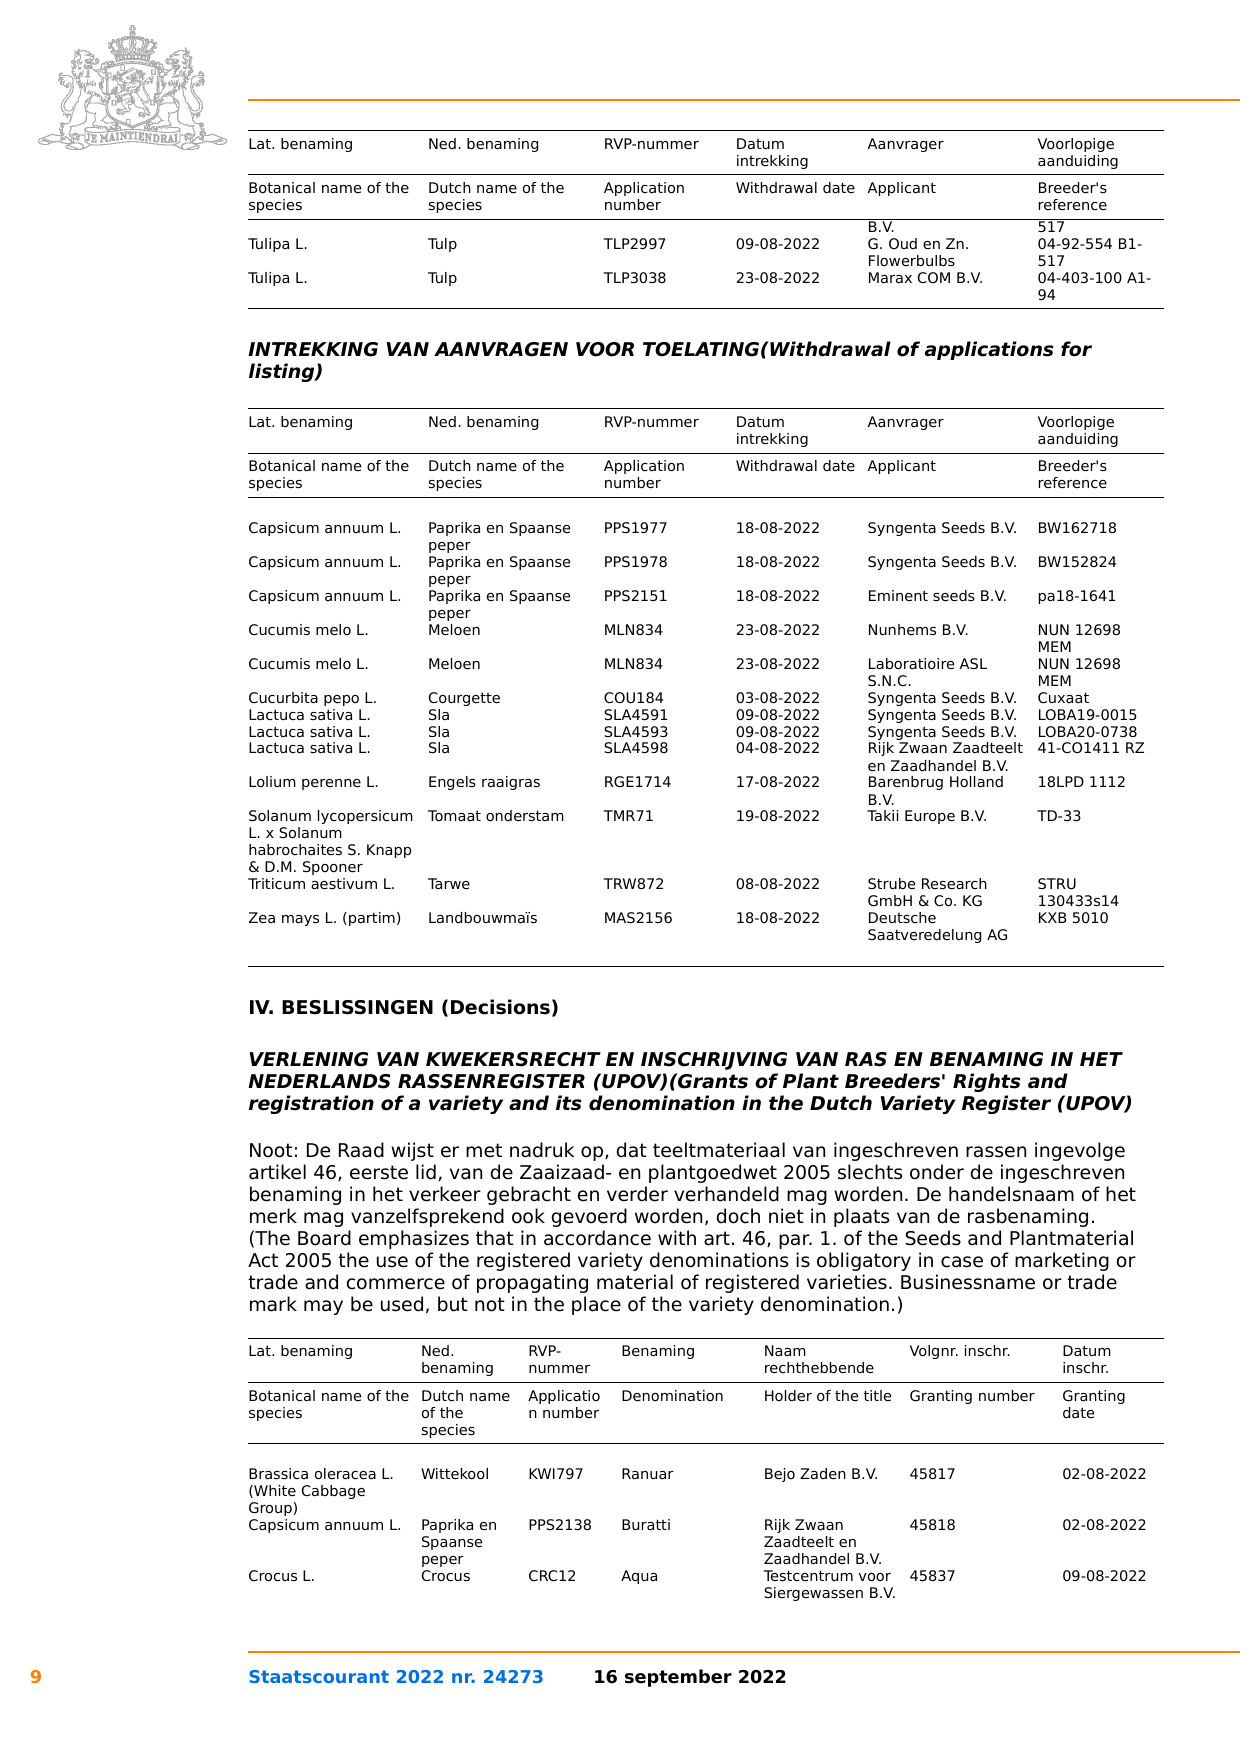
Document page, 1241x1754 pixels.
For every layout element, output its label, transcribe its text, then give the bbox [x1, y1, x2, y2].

table_cell Ranuar [615, 1466, 757, 1517]
table_cell PPS1977 [598, 520, 729, 554]
table_cell TMR71 [598, 808, 729, 876]
table_cell Marax COM B.V. [862, 270, 1031, 308]
table_cell Cucumis melo L. [248, 622, 422, 656]
table_cell Dutch name of the species [415, 1383, 522, 1443]
table_cell Capsicum annuum L. [248, 554, 422, 588]
table_cell STRU 130433s14 [1031, 876, 1163, 910]
table_cell NUN 12698 MEM [1031, 622, 1163, 656]
table_cell 41-CO1411 RZ [1031, 740, 1163, 774]
table_cell 45817 [903, 1466, 1056, 1517]
table_cell [862, 498, 1031, 520]
table_cell [248, 944, 422, 966]
table_cell TRW872 [598, 876, 729, 910]
table_cell 18LPD 1112 [1031, 774, 1163, 808]
table_cell 45837 [903, 1568, 1056, 1602]
table_cell [422, 944, 598, 966]
table_cell RGE1714 [598, 774, 729, 808]
table_cell [903, 1444, 1056, 1466]
table_cell 45818 [903, 1517, 1056, 1568]
text Noot: De Raad wijst er met nadruk op, dat teeltmateriaal van ingeschreven rassen ingevolge artikel 46, eerste lid, van de Zaaizaad- en plantgoedwet 2005 slechts onder de ingeschreven benaming in het verkeer gebracht en verder verhandeld mag worden. De handelsnaam of het merk mag vanzelfsprekend ook gevoerd worden, doch niet in plaats van de rasbenaming. [248, 1140, 1163, 1228]
table_cell Application number [598, 454, 729, 497]
table_cell Application number [598, 175, 729, 219]
table_cell Tulipa L. [248, 270, 422, 308]
table_cell Tarwe [422, 876, 598, 910]
table_header Aanvrager [862, 131, 1031, 174]
table_cell Granting number [903, 1383, 1056, 1443]
table_cell Laboratioire ASL S.N.C. [862, 656, 1031, 689]
table_cell Barenbrug Holland B.V. [862, 774, 1031, 808]
table_cell 517 [1031, 220, 1163, 236]
table_header Datum inschr. [1056, 1339, 1163, 1382]
table_cell [422, 220, 598, 236]
table_cell Paprika en Spaanse peper [415, 1517, 522, 1568]
table_cell 09-08-2022 [730, 724, 862, 740]
table_cell TD-33 [1031, 808, 1163, 876]
table_cell [522, 1444, 615, 1466]
table_cell Withdrawal date [730, 454, 862, 497]
table_cell Tulipa L. [248, 236, 422, 269]
table_cell PPS2151 [598, 588, 729, 622]
table_cell 02-08-2022 [1056, 1517, 1163, 1568]
table_header Ned. benaming [415, 1339, 522, 1382]
table_cell Testcentrum voor Siergewassen B.V. [758, 1568, 903, 1602]
table_header Aanvrager [862, 409, 1031, 453]
table_cell Lactuca sativa L. [248, 724, 422, 740]
table_header Ned. benaming [422, 131, 598, 174]
table_cell [758, 1444, 903, 1466]
table_cell [862, 944, 1031, 966]
table_cell [598, 498, 729, 520]
table_header RVP-nummer [598, 131, 729, 174]
table_cell Syngenta Seeds B.V. [862, 690, 1031, 706]
table_cell NUN 12698 MEM [1031, 656, 1163, 689]
table_header Datum intrekking [730, 131, 862, 174]
table_cell MLN834 [598, 656, 729, 689]
table_cell [598, 220, 729, 236]
table_cell 23-08-2022 [730, 270, 862, 308]
subtitle VERLENING VAN KWEKERSRECHT EN INSCHRIJVING VAN RAS EN BENAMING IN HET NEDERLANDS RASSENREGISTER (UPOV)(Grants of Plant Breeders' Rights and registration of a variety and its denomination in the Dutch Variety Register (UPOV) [248, 1049, 1163, 1115]
table_header RVP-nummer [598, 409, 729, 453]
table_cell Granting date [1056, 1383, 1163, 1443]
table_cell Breeder's reference [1031, 454, 1163, 497]
table_cell BW152824 [1031, 554, 1163, 588]
table_cell Lolium perenne L. [248, 774, 422, 808]
table_cell [422, 498, 598, 520]
table_cell 23-08-2022 [730, 656, 862, 689]
table_cell Capsicum annuum L. [248, 1517, 415, 1568]
table_cell 18-08-2022 [730, 588, 862, 622]
table_cell Wittekool [415, 1466, 522, 1517]
table_cell LOBA19-0015 [1031, 706, 1163, 723]
table_cell Bejo Zaden B.V. [758, 1466, 903, 1517]
table_cell [1031, 498, 1163, 520]
subtitle IV. BESLISSINGEN (Decisions) [248, 997, 1163, 1019]
table_cell Breeder's reference [1031, 175, 1163, 219]
table_cell [248, 498, 422, 520]
table_cell Capsicum annuum L. [248, 588, 422, 622]
table_cell Tomaat onderstam [422, 808, 598, 876]
table_cell Paprika en Spaanse peper [422, 588, 598, 622]
table_cell [730, 944, 862, 966]
table_cell 09-08-2022 [730, 706, 862, 723]
table_cell Courgette [422, 690, 598, 706]
table_header Datum intrekking [730, 409, 862, 453]
table_cell 04-403-100 A1-94 [1031, 270, 1163, 308]
table_cell Crocus L. [248, 1568, 415, 1602]
table_cell [248, 220, 422, 236]
table_cell B.V. [862, 220, 1031, 236]
table_header Voorlopige aanduiding [1031, 409, 1163, 453]
table_cell [415, 1444, 522, 1466]
table_cell Capsicum annuum L. [248, 520, 422, 554]
table_cell Syngenta Seeds B.V. [862, 554, 1031, 588]
table_cell Buratti [615, 1517, 757, 1568]
table_cell Triticum aestivum L. [248, 876, 422, 910]
table_cell Dutch name of the species [422, 175, 598, 219]
table_cell Deutsche Saatveredelung AG [862, 910, 1031, 944]
table_cell Tulp [422, 236, 598, 269]
table_cell COU184 [598, 690, 729, 706]
table_header Lat. benaming [248, 409, 422, 453]
table_cell Syngenta Seeds B.V. [862, 724, 1031, 740]
table_cell BW162718 [1031, 520, 1163, 554]
table_cell Eminent seeds B.V. [862, 588, 1031, 622]
table_cell Zea mays L. (partim) [248, 910, 422, 944]
table_header RVP-nummer [522, 1339, 615, 1382]
table_cell Aqua [615, 1568, 757, 1602]
table_cell TLP3038 [598, 270, 729, 308]
table_cell Applicant [862, 454, 1031, 497]
table_cell Syngenta Seeds B.V. [862, 706, 1031, 723]
table_cell MAS2156 [598, 910, 729, 944]
table_cell TLP2997 [598, 236, 729, 269]
table_cell Syngenta Seeds B.V. [862, 520, 1031, 554]
table_cell MLN834 [598, 622, 729, 656]
table_cell Solanum lycopersicum L. x Solanum habrochaites S. Knapp & D.M. Spooner [248, 808, 422, 876]
table_cell [615, 1444, 757, 1466]
table_cell Sla [422, 706, 598, 723]
table_cell 18-08-2022 [730, 520, 862, 554]
table_header Voorlopige aanduiding [1031, 131, 1163, 174]
table_header Benaming [615, 1339, 757, 1382]
table_cell PPS1978 [598, 554, 729, 588]
table_cell 09-08-2022 [730, 236, 862, 269]
table_cell SLA4593 [598, 724, 729, 740]
table_cell 17-08-2022 [730, 774, 862, 808]
table_cell Cucurbita pepo L. [248, 690, 422, 706]
table_cell Sla [422, 740, 598, 774]
table_cell Takii Europe B.V. [862, 808, 1031, 876]
table_cell Holder of the title [758, 1383, 903, 1443]
table_cell 09-08-2022 [1056, 1568, 1163, 1602]
table_cell Botanical name of the species [248, 1383, 415, 1443]
table_cell Applicant [862, 175, 1031, 219]
table_cell Application number [522, 1383, 615, 1443]
table_cell Brassica oleracea L. (White Cabbage Group) [248, 1466, 415, 1517]
table_cell Denomination [615, 1383, 757, 1443]
table_cell Sla [422, 724, 598, 740]
table_cell LOBA20-0738 [1031, 724, 1163, 740]
subtitle INTREKKING VAN AANVRAGEN VOOR TOELATING(Withdrawal of applications for listing) [248, 339, 1163, 383]
table_header Lat. benaming [248, 1339, 415, 1382]
table_cell Botanical name of the species [248, 454, 422, 497]
table_cell Rijk Zwaan Zaadteelt en Zaadhandel B.V. [862, 740, 1031, 774]
table_cell [248, 1444, 415, 1466]
table_cell PPS2138 [522, 1517, 615, 1568]
table_cell 18-08-2022 [730, 554, 862, 588]
table_cell 02-08-2022 [1056, 1466, 1163, 1517]
table_cell 19-08-2022 [730, 808, 862, 876]
table_cell Cuxaat [1031, 690, 1163, 706]
table_cell CRC12 [522, 1568, 615, 1602]
table_cell Landbouwmaïs [422, 910, 598, 944]
table_cell Lactuca sativa L. [248, 740, 422, 774]
table_cell Nunhems B.V. [862, 622, 1031, 656]
text (The Board emphasizes that in accordance with art. 46, par. 1. of the Seeds and Plantmaterial Act 2005 the use of the registered variety denominations is obligatory in case of marketing or trade and commerce of propagating material of registered varieties. Businessname or trade mark may be used, but not in the place of the variety denomination.) [248, 1228, 1163, 1316]
table_header Volgnr. inschr. [903, 1339, 1056, 1382]
table_cell Engels raaigras [422, 774, 598, 808]
table_cell Cucumis melo L. [248, 656, 422, 689]
table_cell SLA4591 [598, 706, 729, 723]
picture [38, 25, 227, 150]
table_cell Meloen [422, 656, 598, 689]
table_cell 03-08-2022 [730, 690, 862, 706]
table_cell [1056, 1444, 1163, 1466]
table_cell SLA4598 [598, 740, 729, 774]
table_cell pa18-1641 [1031, 588, 1163, 622]
table_cell Paprika en Spaanse peper [422, 554, 598, 588]
table_cell KWI797 [522, 1466, 615, 1517]
table_cell 23-08-2022 [730, 622, 862, 656]
table_cell 04-08-2022 [730, 740, 862, 774]
table_cell Botanical name of the species [248, 175, 422, 219]
table_cell Strube Research GmbH & Co. KG [862, 876, 1031, 910]
table_cell [598, 944, 729, 966]
table_cell Dutch name of the species [422, 454, 598, 497]
table_cell G. Oud en Zn. Flowerbulbs [862, 236, 1031, 269]
table_cell Rijk Zwaan Zaadteelt en Zaadhandel B.V. [758, 1517, 903, 1568]
table_header Naam rechthebbende [758, 1339, 903, 1382]
table_cell Paprika en Spaanse peper [422, 520, 598, 554]
table_cell Tulp [422, 270, 598, 308]
table_cell [1031, 944, 1163, 966]
table_header Lat. benaming [248, 131, 422, 174]
table_cell Crocus [415, 1568, 522, 1602]
table_cell 04-92-554 B1-517 [1031, 236, 1163, 269]
table_header Ned. benaming [422, 409, 598, 453]
table_cell [730, 498, 862, 520]
table_cell 18-08-2022 [730, 910, 862, 944]
table_cell Lactuca sativa L. [248, 706, 422, 723]
table_cell 08-08-2022 [730, 876, 862, 910]
table_cell KXB 5010 [1031, 910, 1163, 944]
table_cell [730, 220, 862, 236]
table_cell Withdrawal date [730, 175, 862, 219]
table_cell Meloen [422, 622, 598, 656]
